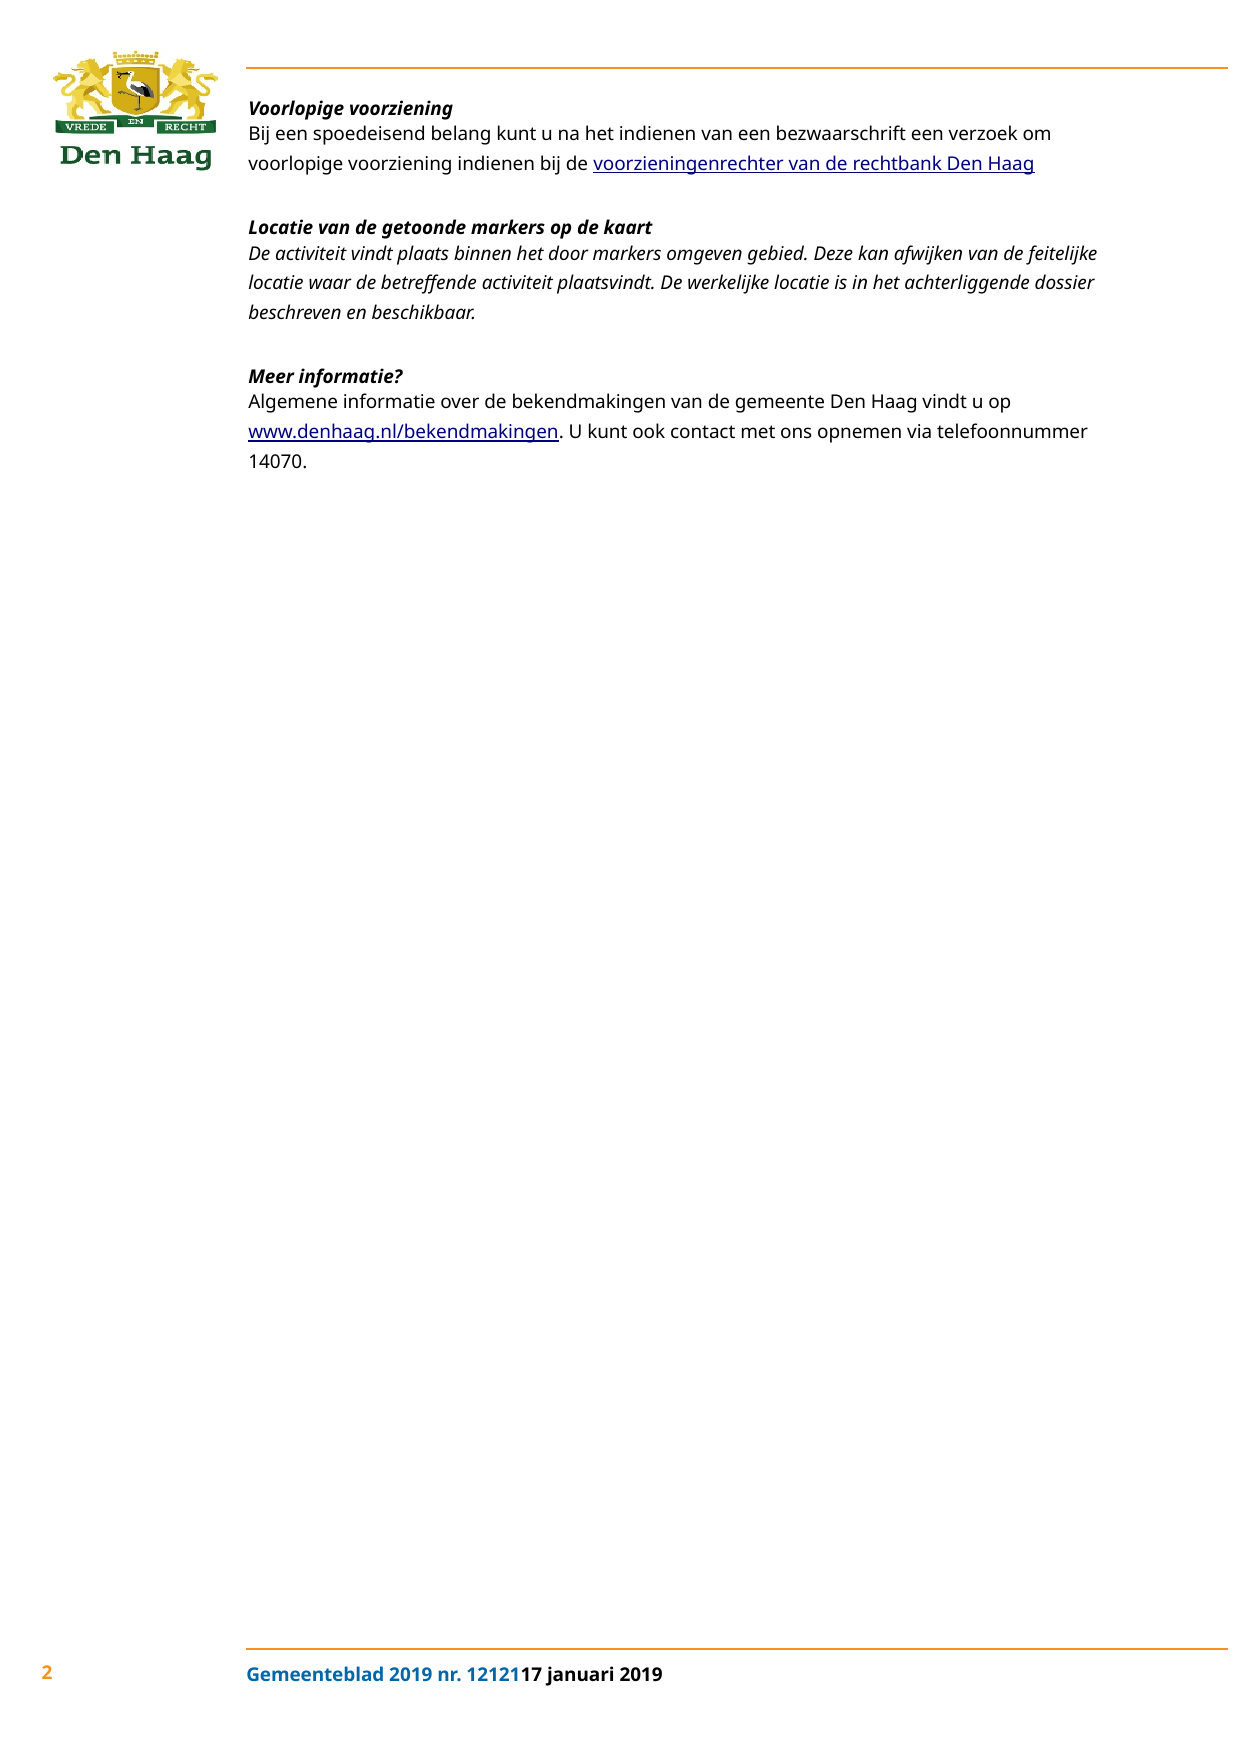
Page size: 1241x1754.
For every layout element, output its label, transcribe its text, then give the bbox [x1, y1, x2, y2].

picture [41, 47, 231, 172]
text Bij een spoedeisend belang kunt u na het indienen van een bezwaarschrift een verzoek om voorlopige voorziening indienen bij de voorzieningenrechter van de rechtbank Den Haag [248, 121, 1152, 176]
text Voorlopige voorziening [248, 95, 1152, 121]
text Meer informatie? [248, 363, 1152, 389]
text Locatie van de getoonde markers op de kaart [248, 214, 1152, 240]
text De activiteit vindt plaats binnen het door markers omgeven gebied. Deze kan afwijken van de feitelijke locatie waar de betreffende activiteit plaatsvindt. De werkelijke locatie is in het achterliggende dossier beschreven en beschikbaar. [248, 240, 1152, 325]
text Algemene informatie over de bekendmakingen van de gemeente Den Haag vindt u op www.denhaag.nl/bekendmakingen. U kunt ook contact met ons opnemen via telefoonnummer 14070. [248, 389, 1152, 473]
